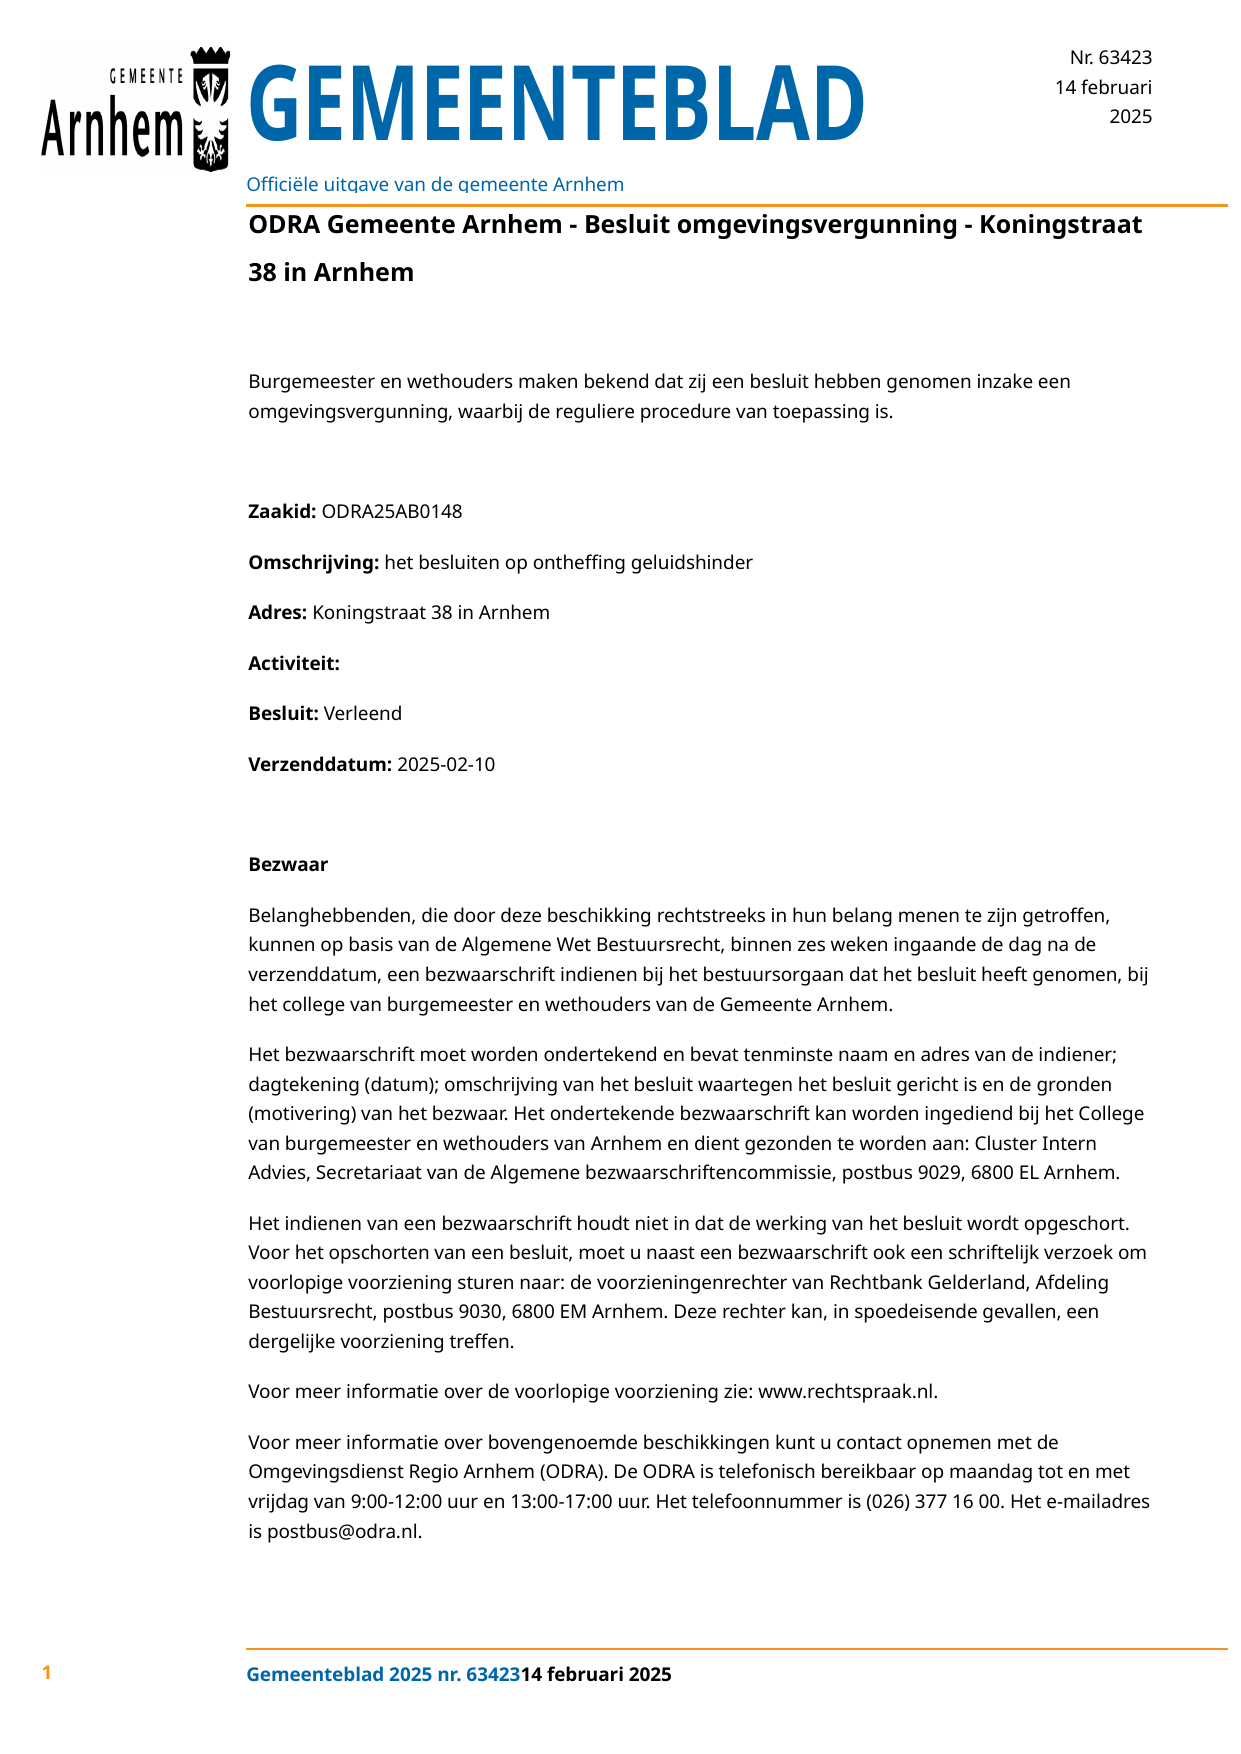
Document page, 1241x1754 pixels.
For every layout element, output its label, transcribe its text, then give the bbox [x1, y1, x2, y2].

text Het bezwaarschrift moet worden ondertekend en bevat tenminste naam en adres van de indiener; dagtekening (datum); omschrijving van het besluit waartegen het besluit gericht is en de gronden (motivering) van het bezwaar. Het ondertekende bezwaarschrift kan worden ingediend bij het College van burgemeester en wethouders van Arnhem en dient gezonden te worden aan: Cluster Intern Advies, Secretariaat van de Algemene bezwaarschriftencommissie, postbus 9029, 6800 EL Arnhem. [248, 1041, 1152, 1185]
text Adres: Koningstraat 38 in Arnhem [248, 599, 1152, 625]
text Omschrijving: het besluiten op ontheffing geluidshinder [248, 549, 1152, 575]
text ODRA Gemeente Arnhem - Besluit omgevingsvergunning - Koningstraat 38 in Arnhem [248, 207, 1152, 288]
text Het indienen van een bezwaarschrift houdt niet in dat de werking van het besluit wordt opgeschort. Voor het opschorten van een besluit, moet u naast een bezwaarschrift ook een schriftelijk verzoek om voorlopige voorziening sturen naar: de voorzieningenrechter van Rechtbank Gelderland, Afdeling Bestuursrecht, postbus 9030, 6800 EM Arnhem. Deze rechter kan, in spoedeisende gevallen, een dergelijke voorziening treffen. [248, 1210, 1152, 1354]
text Burgemeester en wethouders maken bekend dat zij een besluit hebben genomen inzake een omgevingsvergunning, waarbij de reguliere procedure van toepassing is. [248, 368, 1152, 424]
text Belanghebbenden, die door deze beschikking rechtstreeks in hun belang menen te zijn getroffen, kunnen op basis van de Algemene Wet Bestuursrecht, binnen zes weken ingaande de dag na de verzenddatum, een bezwaarschrift indienen bij het bestuursorgaan dat het besluit heeft genomen, bij het college van burgemeester en wethouders van de Gemeente Arnhem. [248, 902, 1152, 1017]
text Activiteit: [248, 650, 1152, 676]
text Voor meer informatie over de voorlopige voorziening zie: www.rechtspraak.nl. [248, 1379, 1152, 1404]
picture [41, 47, 231, 172]
text Verzenddatum: 2025-02-10 [248, 751, 1152, 777]
text Zaakid: ODRA25AB0148 [248, 499, 1152, 524]
text Bezwaar [248, 852, 1152, 877]
text Besluit: Verleend [248, 700, 1152, 726]
text Voor meer informatie over bovengenoemde beschikkingen kunt u contact opnemen met de Omgevingsdienst Regio Arnhem (ODRA). De ODRA is telefonisch bereikbaar op maandag tot en met vrijdag van 9:00-12:00 uur en 13:00-17:00 uur. Het telefoonnummer is (026) 377 16 00. Het e-mailadres is postbus@odra.nl. [248, 1429, 1152, 1544]
